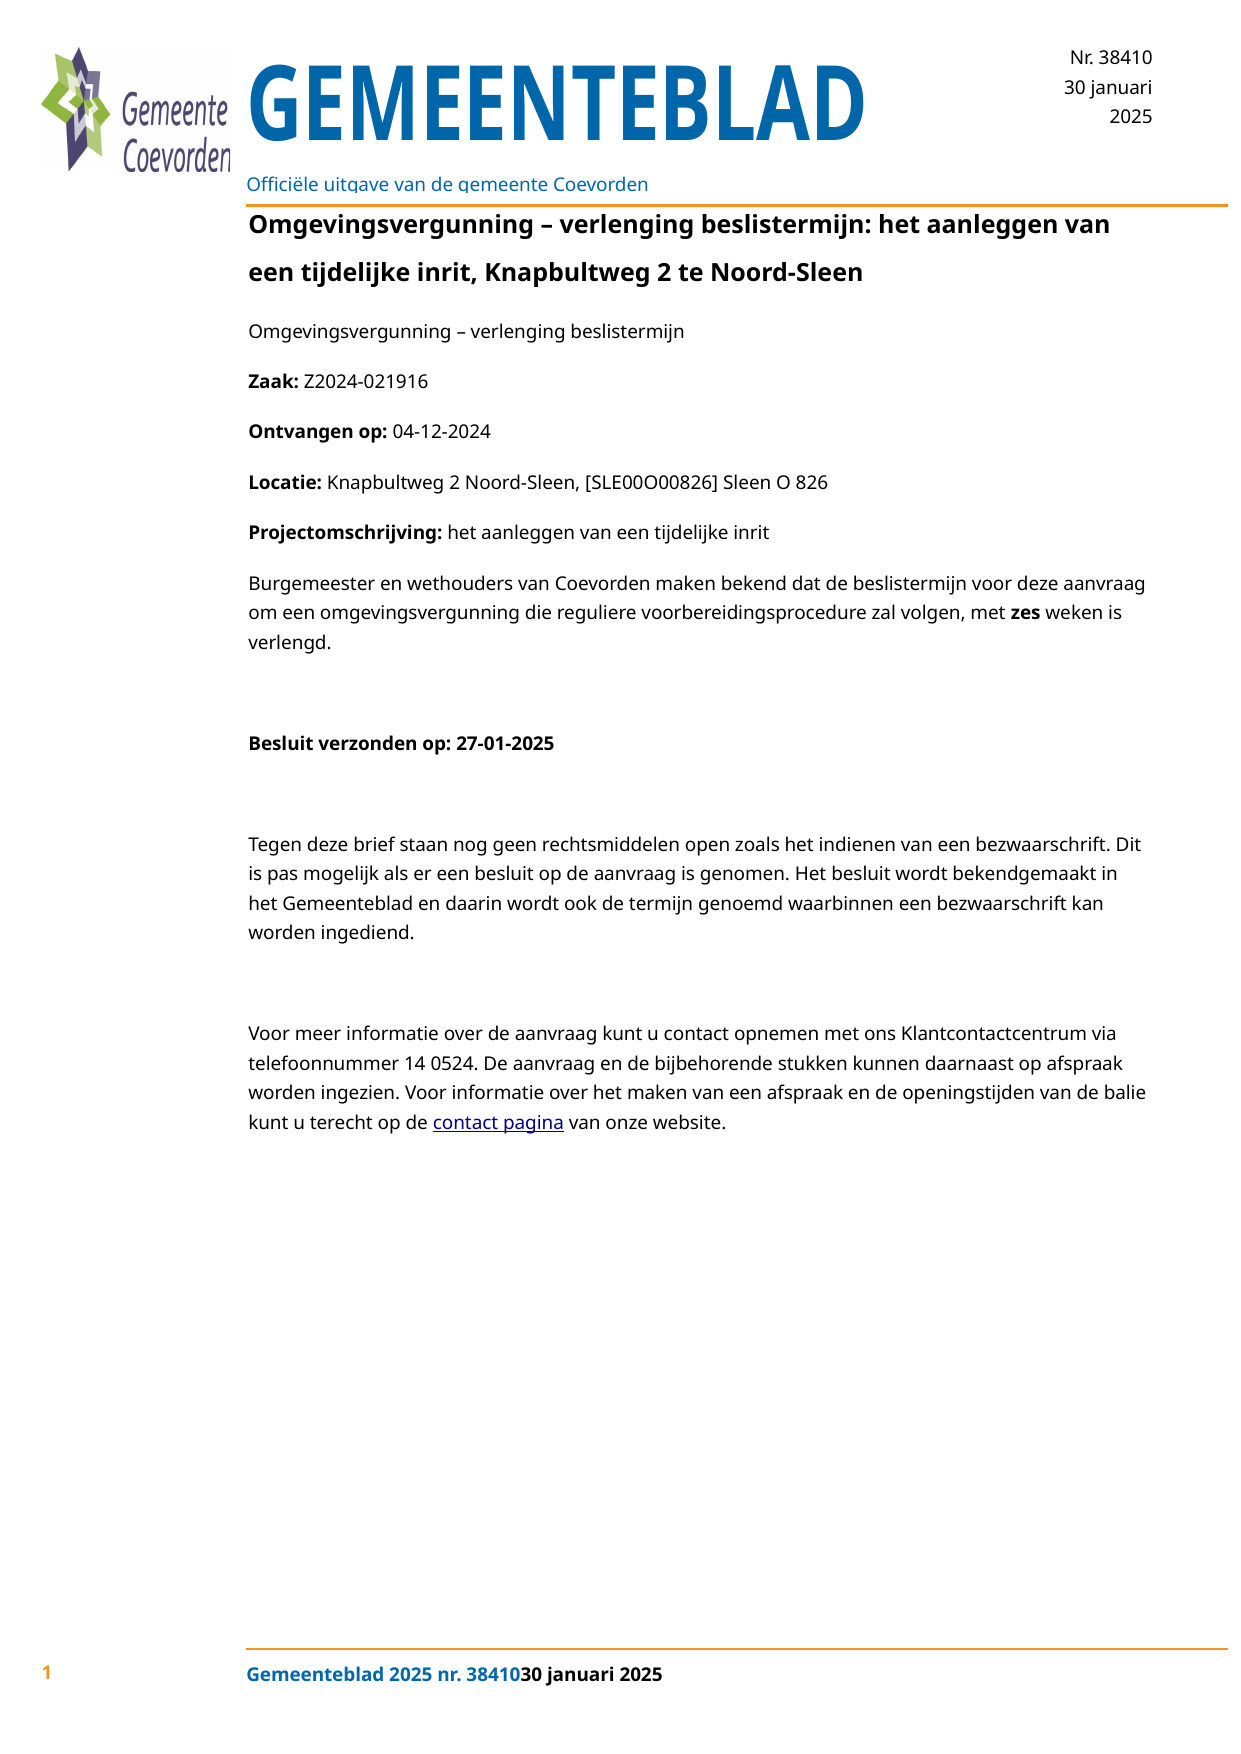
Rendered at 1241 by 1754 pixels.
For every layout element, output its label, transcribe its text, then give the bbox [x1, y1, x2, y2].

text Zaak: Z2024-021916 [248, 368, 1152, 394]
text Ontvangen op: 04-12-2024 [248, 419, 1152, 444]
text Projectomschrijving: het aanleggen van een tijdelijke inrit [248, 519, 1152, 545]
text Locatie: Knapbultweg 2 Noord-Sleen, [SLE00O00826] Sleen O 826 [248, 469, 1152, 495]
text Besluit verzonden op: 27-01-2025 [248, 730, 1152, 756]
picture [41, 47, 231, 172]
text Omgevingsvergunning – verlenging beslistermijn: het aanleggen van een tijdelijke inrit, Knapbultweg 2 te Noord-Sleen [248, 207, 1152, 288]
text Voor meer informatie over de aanvraag kunt u contact opnemen met ons Klantcontactcentrum via telefoonnummer 14 0524. De aanvraag en de bijbehorende stukken kunnen daarnaast op afspraak worden ingezien. Voor informatie over het maken van een afspraak en de openingstijden van de balie kunt u terecht op de contact pagina van onze website. [248, 1020, 1152, 1135]
text Burgemeester en wethouders van Coevorden maken bekend dat de beslistermijn voor deze aanvraag om een omgevingsvergunning die reguliere voorbereidingsprocedure zal volgen, met zes weken is verlengd. [248, 570, 1152, 655]
text Tegen deze brief staan nog geen rechtsmiddelen open zoals het indienen van een bezwaarschrift. Dit is pas mogelijk als er een besluit op de aanvraag is genomen. Het besluit wordt bekendgemaakt in het Gemeenteblad en daarin wordt ook de termijn genoemd waarbinnen een bezwaarschrift kan worden ingediend. [248, 831, 1152, 945]
text Omgevingsvergunning – verlenging beslistermijn [248, 318, 1152, 344]
